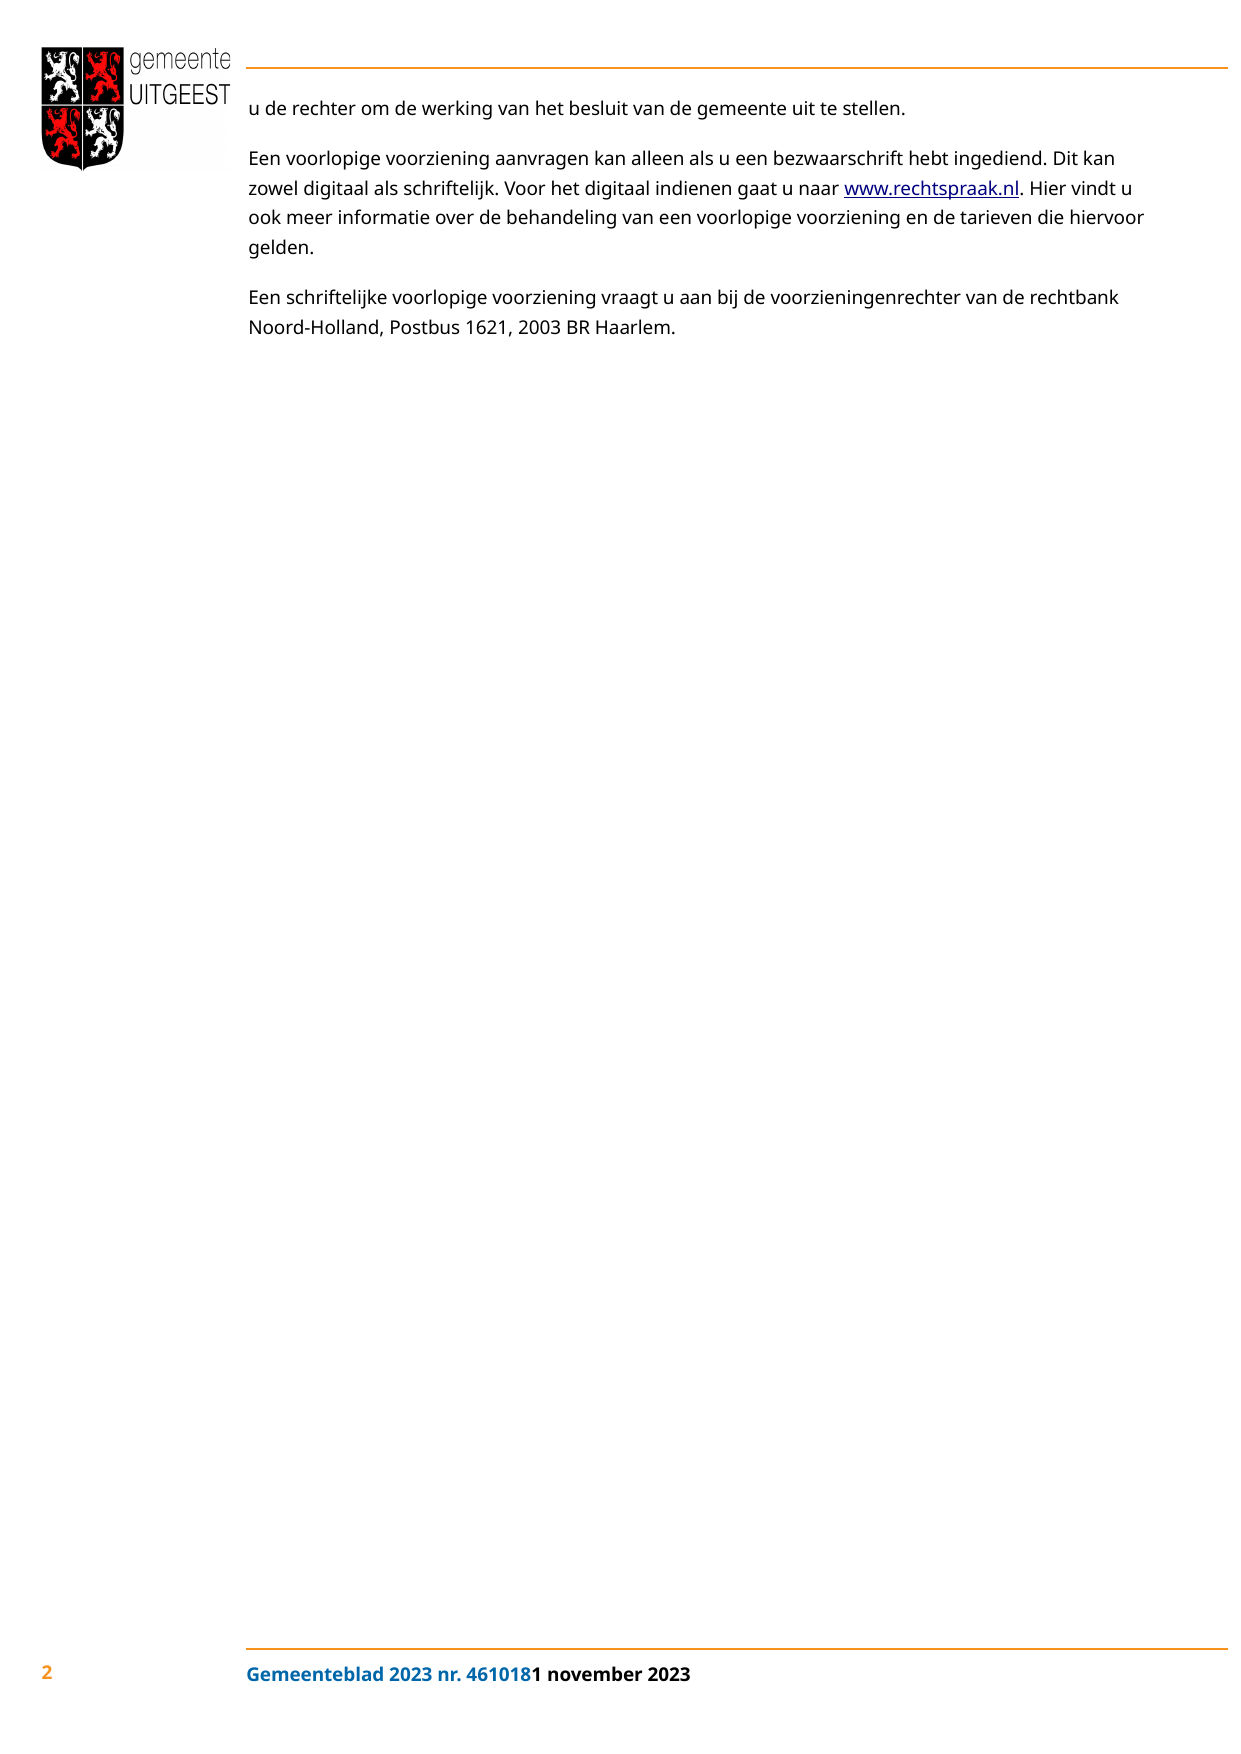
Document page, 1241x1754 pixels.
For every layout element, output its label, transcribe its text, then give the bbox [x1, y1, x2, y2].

text Een schriftelijke voorlopige voorziening vraagt u aan bij de voorzieningenrechter van de rechtbank Noord-Holland, Postbus 1621, 2003 BR Haarlem. [248, 284, 1152, 340]
text Een voorlopige voorziening aanvragen kan alleen als u een bezwaarschrift hebt ingediend. Dit kan zowel digitaal als schriftelijk. Voor het digitaal indienen gaat u naar www.rechtspraak.nl. Hier vindt u ook meer informatie over de behandeling van een voorlopige voorziening en de tarieven die hiervoor gelden. [248, 145, 1152, 260]
picture [41, 47, 231, 172]
text u de rechter om de werking van het besluit van de gemeente uit te stellen. [248, 95, 1152, 121]
